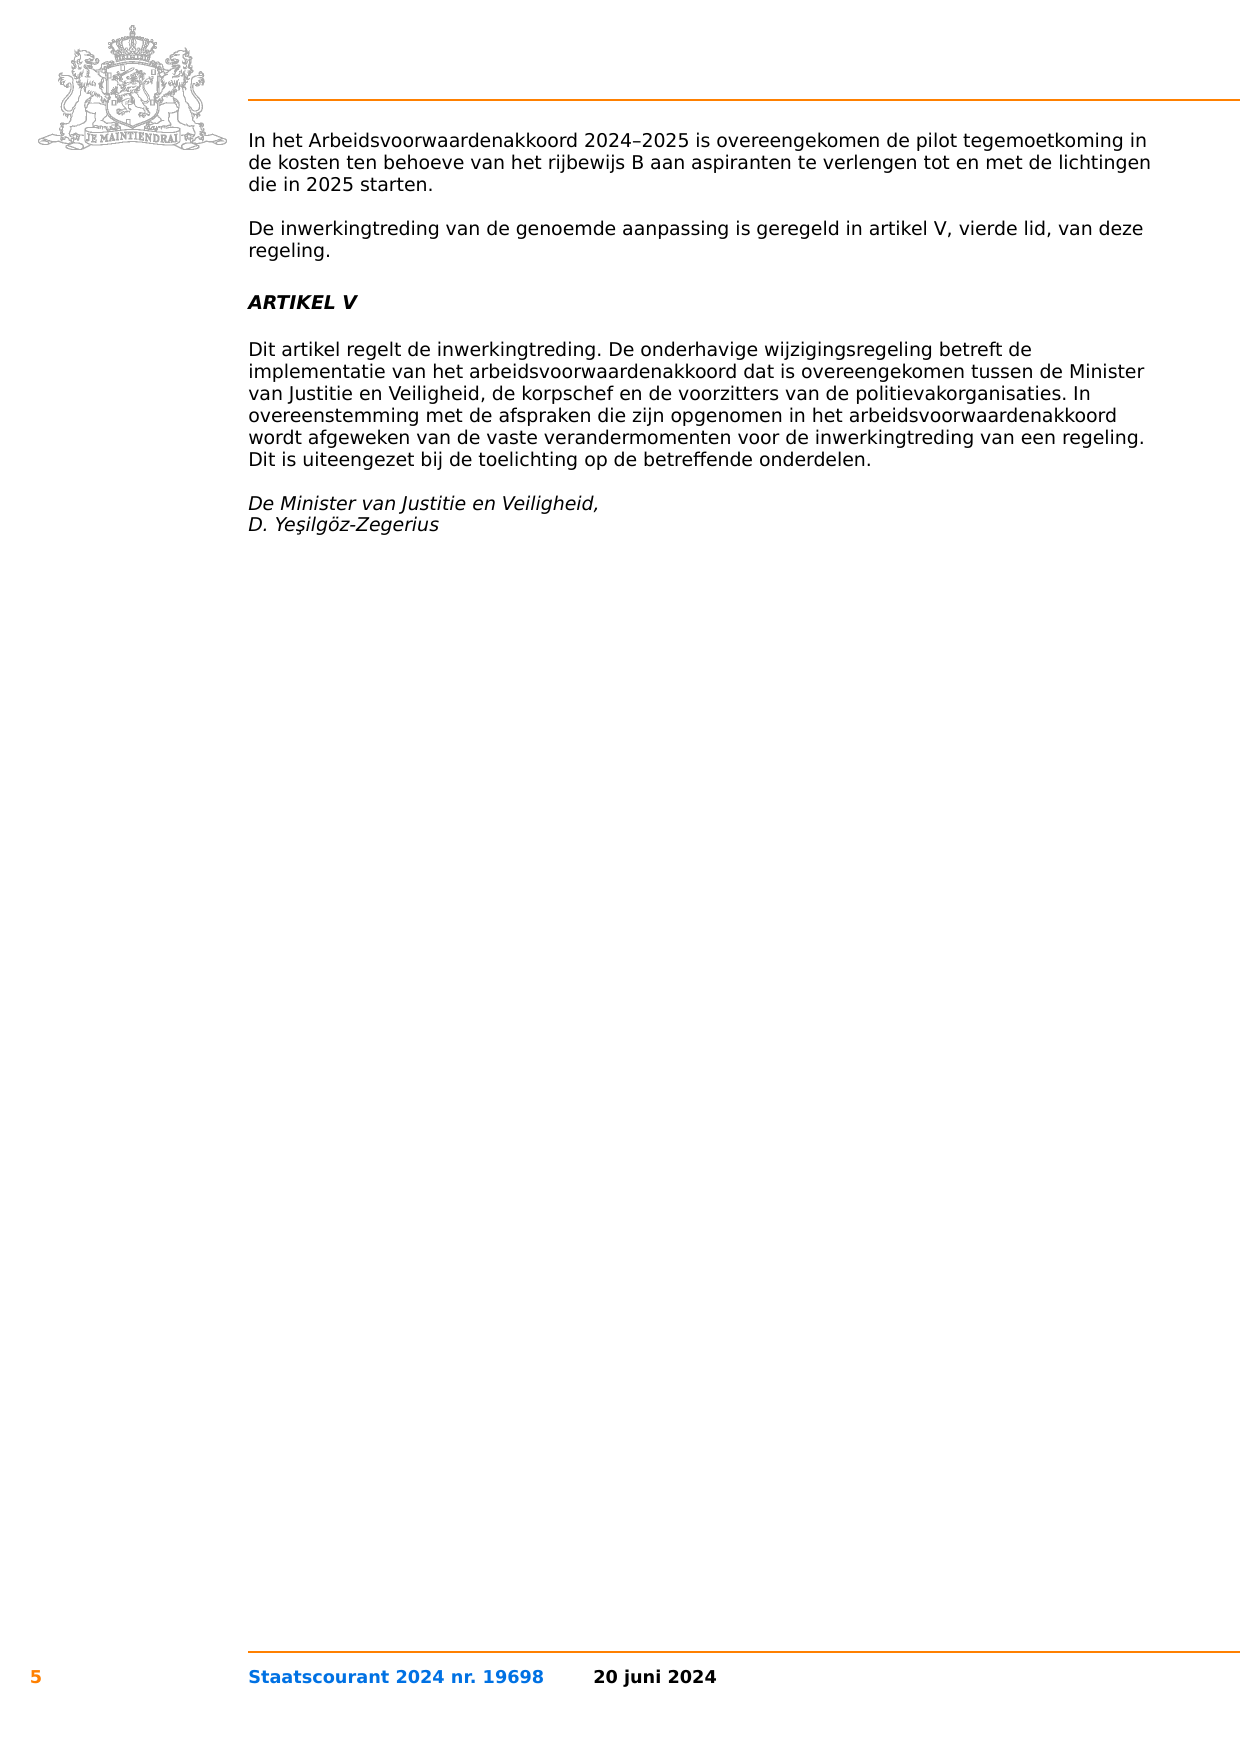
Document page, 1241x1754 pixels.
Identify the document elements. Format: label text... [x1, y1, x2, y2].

text De Minister van Justitie en Veiligheid, D. Yeşilgöz-Zegerius [248, 492, 1163, 536]
text De inwerkingtreding van de genoemde aanpassing is geregeld in artikel V, vierde lid, van deze regeling. [248, 218, 1163, 262]
picture [38, 25, 227, 150]
text In het Arbeidsvoorwaardenakkoord 2024–2025 is overeengekomen de pilot tegemoetkoming in de kosten ten behoeve van het rijbewijs B aan aspiranten te verlengen tot en met de lichtingen die in 2025 starten. [248, 130, 1163, 196]
subtitle ARTIKEL V [248, 292, 1163, 314]
text Dit artikel regelt de inwerkingtreding. De onderhavige wijzigingsregeling betreft de implementatie van het arbeidsvoorwaardenakkoord dat is overeengekomen tussen de Minister van Justitie en Veiligheid, de korpschef en de voorzitters van de politievakorganisaties. In overeenstemming met de afspraken die zijn opgenomen in het arbeidsvoorwaardenakkoord wordt afgeweken van de vaste verandermomenten voor de inwerkingtreding van een regeling. Dit is uiteengezet bij de toelichting op de betreffende onderdelen. [248, 339, 1163, 471]
